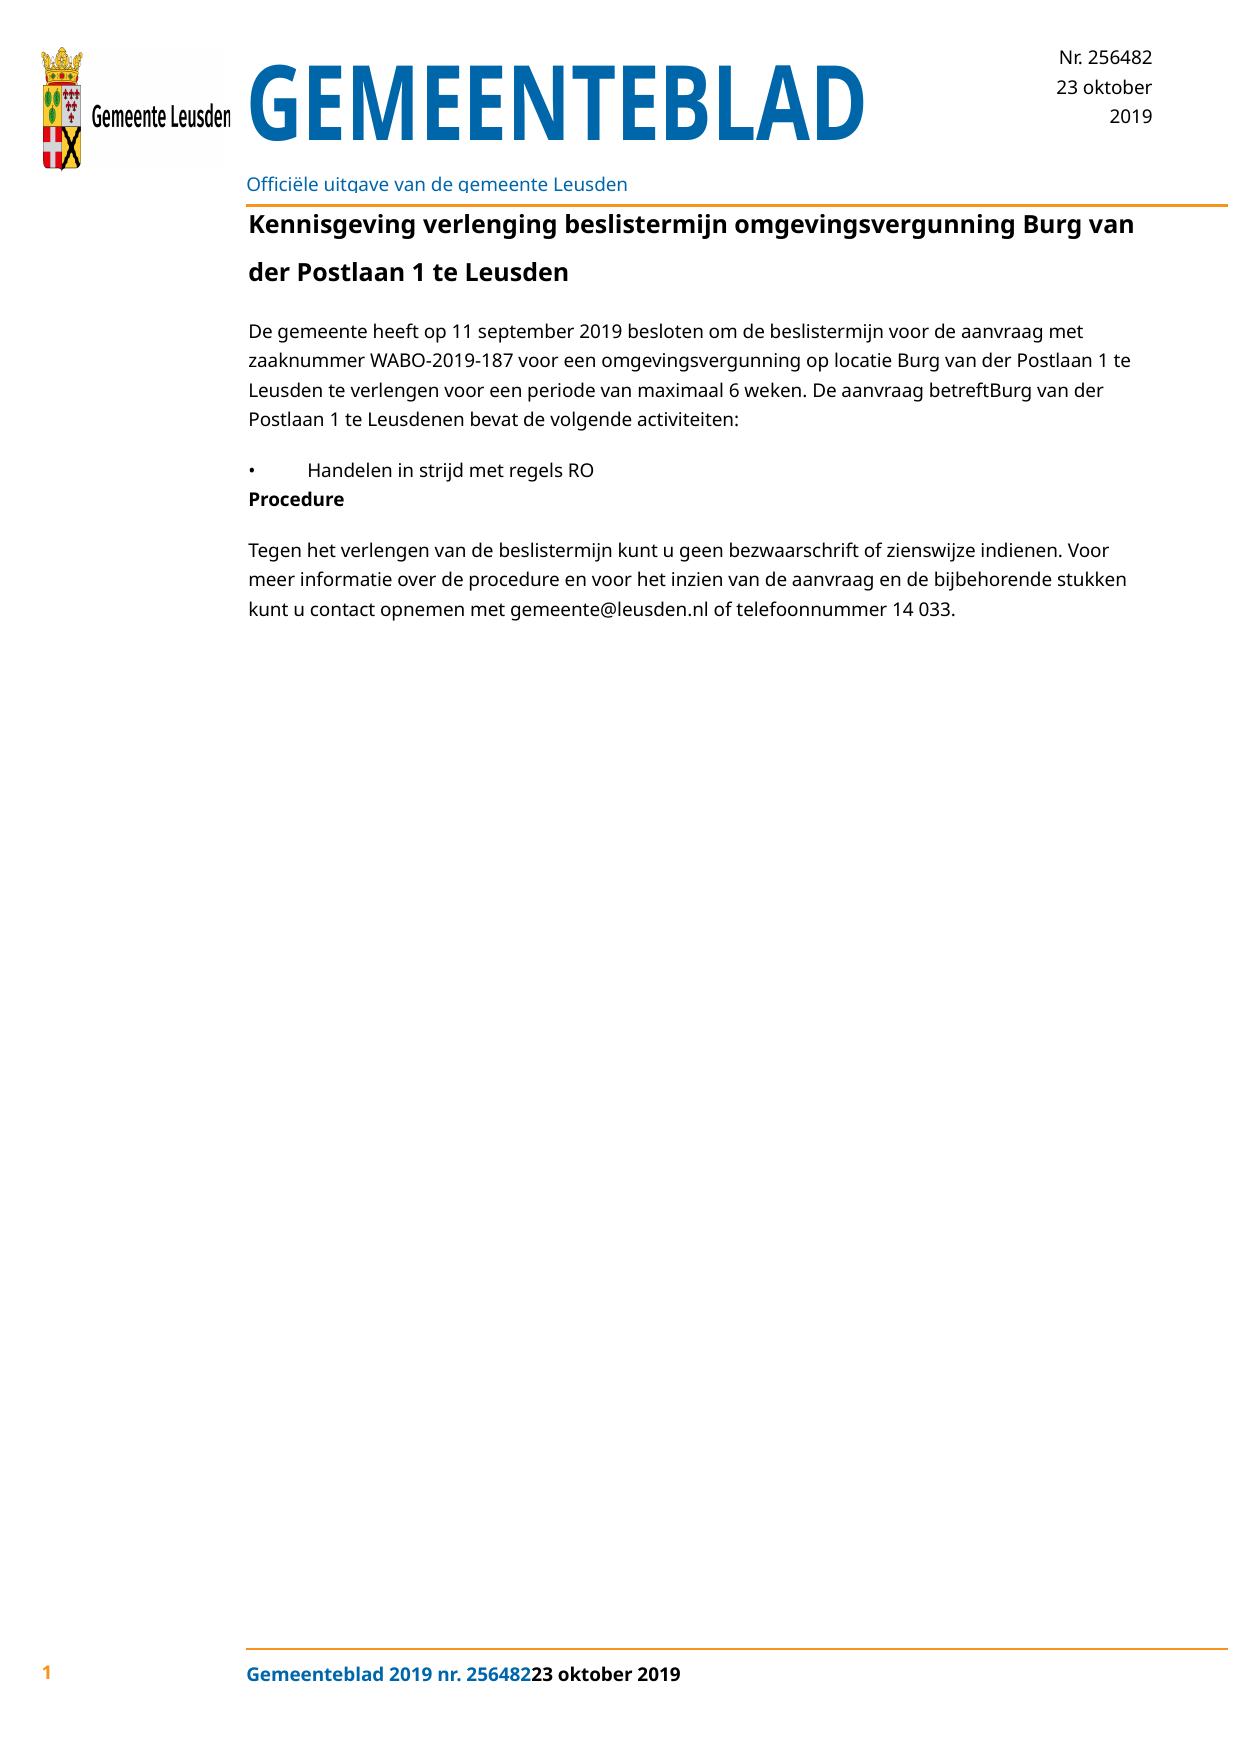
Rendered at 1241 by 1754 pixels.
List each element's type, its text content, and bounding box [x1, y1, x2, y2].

text Tegen het verlengen van de beslistermijn kunt u geen bezwaarschrift of zienswijze indienen. Voor meer informatie over de procedure en voor het inzien van de aanvraag en de bijbehorende stukken kunt u contact opnemen met gemeente@leusden.nl of telefoonnummer 14 033. [248, 537, 1152, 622]
picture [41, 47, 231, 172]
list Handelen in strijd met regels RO [248, 457, 1152, 483]
text Kennisgeving verlenging beslistermijn omgevingsvergunning Burg van der Postlaan 1 te Leusden [248, 207, 1152, 288]
text Procedure [248, 487, 1152, 512]
text De gemeente heeft op 11 september 2019 besloten om de beslistermijn voor de aanvraag met zaaknummer WABO-2019-187 voor een omgevingsvergunning op locatie Burg van der Postlaan 1 te Leusden te verlengen voor een periode van maximaal 6 weken. De aanvraag betreftBurg van der Postlaan 1 te Leusdenen bevat de volgende activiteiten: [248, 318, 1152, 432]
